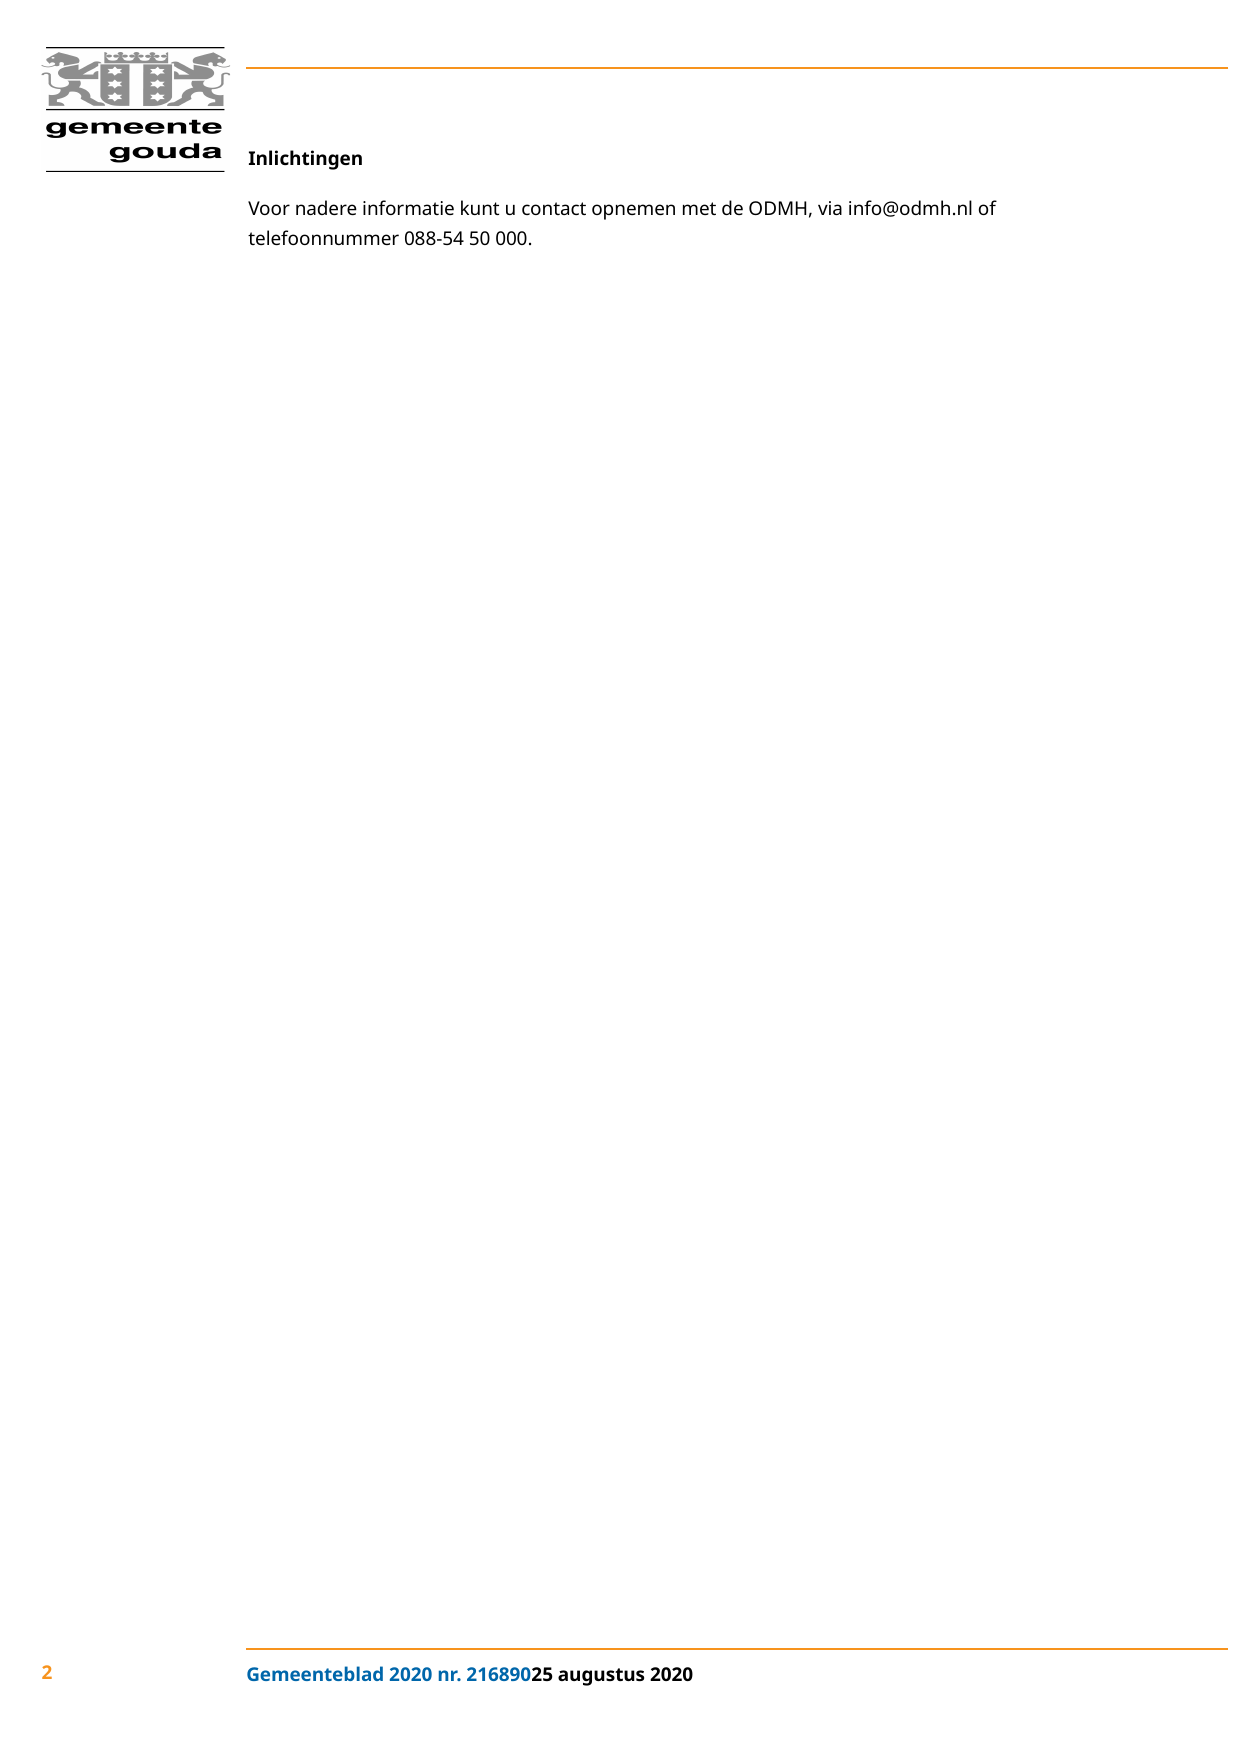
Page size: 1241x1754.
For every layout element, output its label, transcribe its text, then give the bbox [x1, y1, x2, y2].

text Inlichtingen [248, 145, 1152, 171]
picture [41, 47, 231, 172]
text Voor nadere informatie kunt u contact opnemen met de ODMH, via info@odmh.nl of telefoonnummer 088-54 50 000. [248, 196, 1152, 251]
